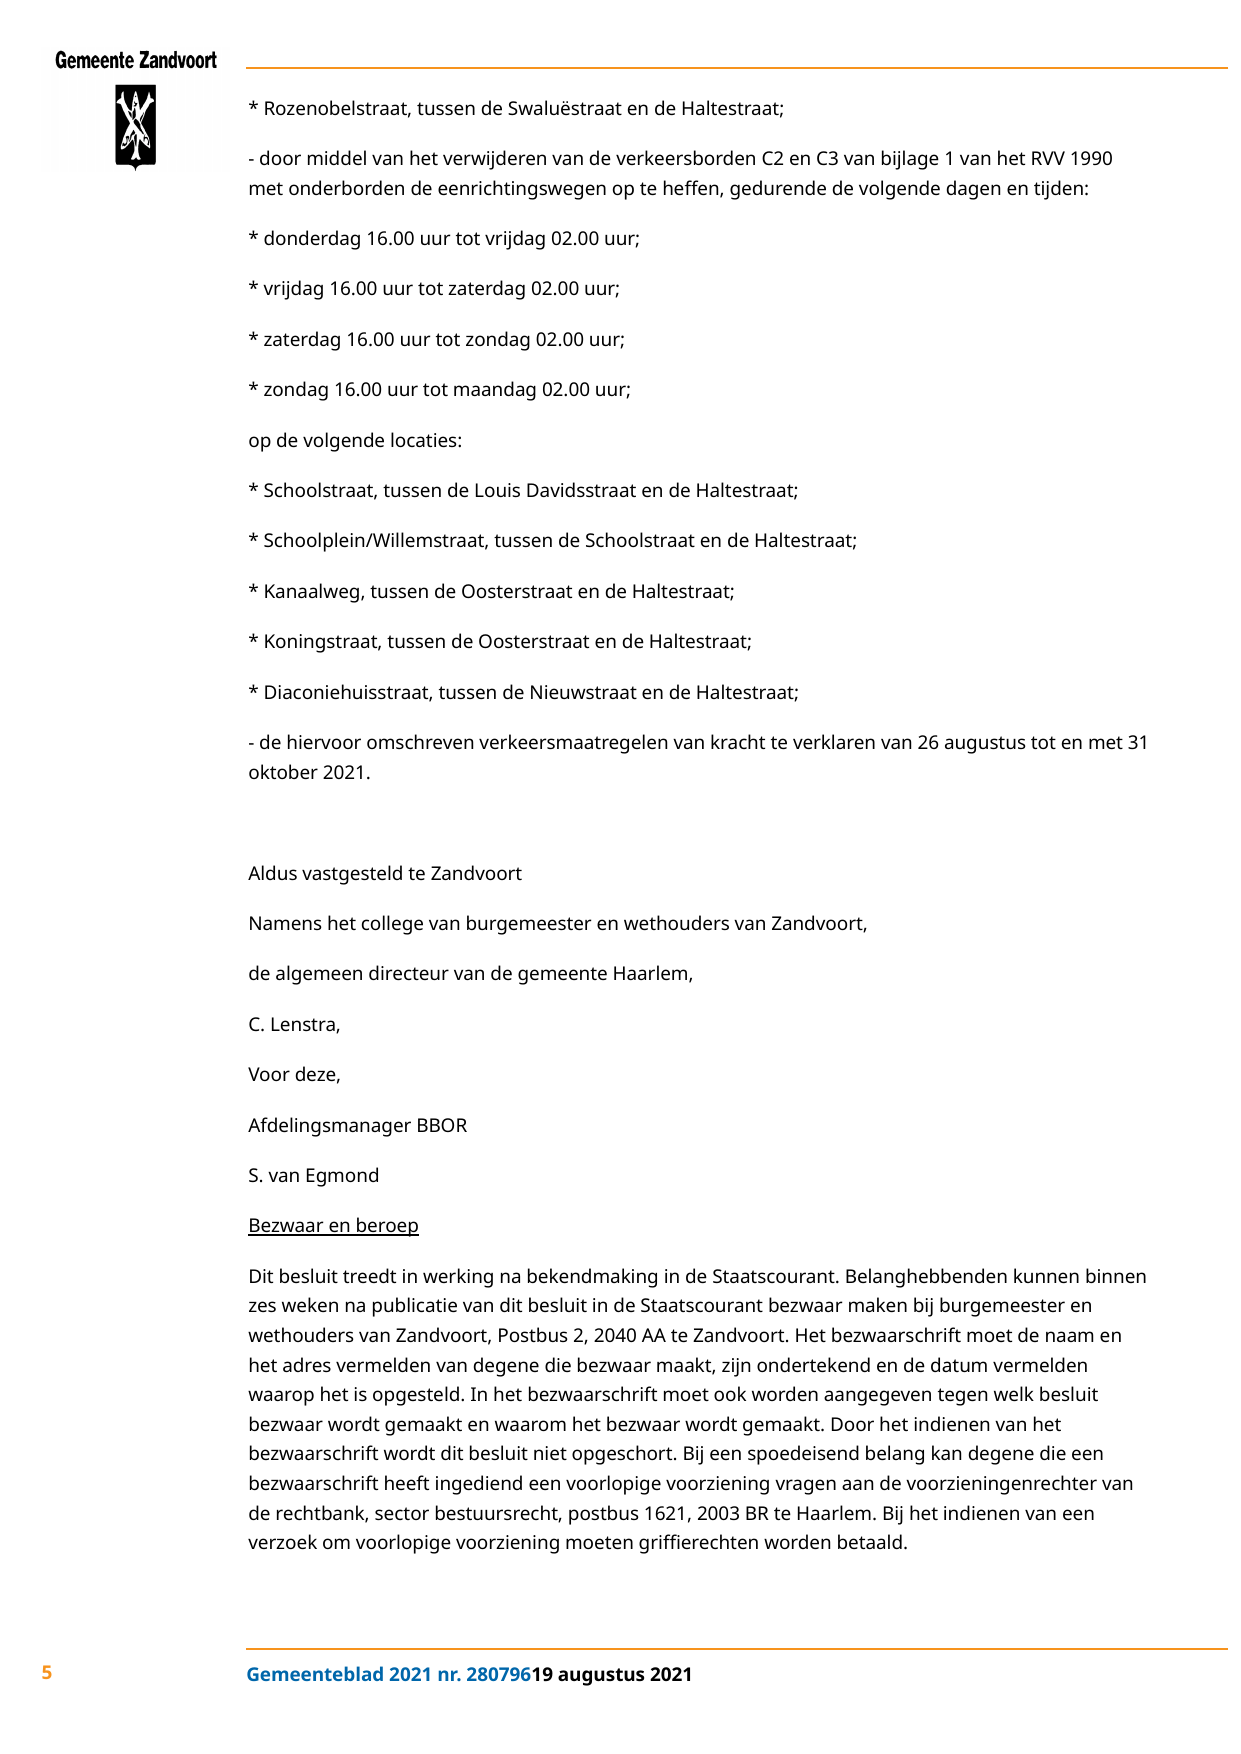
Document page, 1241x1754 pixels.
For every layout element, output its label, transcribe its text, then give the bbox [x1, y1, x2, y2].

text * Rozenobelstraat, tussen de Swaluëstraat en de Haltestraat; [248, 95, 1152, 121]
text * donderdag 16.00 uur tot vrijdag 02.00 uur; [248, 225, 1152, 251]
text * Schoolstraat, tussen de Louis Davidsstraat en de Haltestraat; [248, 477, 1152, 503]
text * zondag 16.00 uur tot maandag 02.00 uur; [248, 376, 1152, 402]
text Voor deze, [248, 1061, 1152, 1087]
text op de volgende locaties: [248, 427, 1152, 453]
text Dit besluit treedt in werking na bekendmaking in de Staatscourant. Belanghebbenden kunnen binnen zes weken na publicatie van dit besluit in de Staatscourant bezwaar maken bij burgemeester en wethouders van Zandvoort, Postbus 2, 2040 AA te Zandvoort. Het bezwaarschrift moet de naam en het adres vermelden van degene die bezwaar maakt, zijn ondertekend en de datum vermelden waarop het is opgesteld. In het bezwaarschrift moet ook worden aangegeven tegen welk besluit bezwaar wordt gemaakt en waarom het bezwaar wordt gemaakt. Door het indienen van het bezwaarschrift wordt dit besluit niet opgeschort. Bij een spoedeisend belang kan degene die een bezwaarschrift heeft ingediend een voorlopige voorziening vragen aan de voorzieningenrechter van de rechtbank, sector bestuursrecht, postbus 1621, 2003 BR te Haarlem. Bij het indienen van een verzoek om voorlopige voorziening moeten griffierechten worden betaald. [248, 1263, 1152, 1555]
text * Schoolplein/Willemstraat, tussen de Schoolstraat en de Haltestraat; [248, 528, 1152, 553]
text C. Lenstra, [248, 1011, 1152, 1037]
text * zaterdag 16.00 uur tot zondag 02.00 uur; [248, 326, 1152, 352]
picture [41, 47, 231, 172]
text * Kanaalweg, tussen de Oosterstraat en de Haltestraat; [248, 578, 1152, 604]
text - de hiervoor omschreven verkeersmaatregelen van kracht te verklaren van 26 augustus tot en met 31 oktober 2021. [248, 729, 1152, 785]
text S. van Egmond [248, 1162, 1152, 1188]
text Afdelingsmanager BBOR [248, 1112, 1152, 1138]
text Aldus vastgesteld te Zandvoort [248, 860, 1152, 886]
text * Koningstraat, tussen de Oosterstraat en de Haltestraat; [248, 628, 1152, 654]
text * vrijdag 16.00 uur tot zaterdag 02.00 uur; [248, 276, 1152, 301]
text de algemeen directeur van de gemeente Haarlem, [248, 961, 1152, 986]
text - door middel van het verwijderen van de verkeersborden C2 en C3 van bijlage 1 van het RVV 1990 met onderborden de eenrichtingswegen op te heffen, gedurende de volgende dagen en tijden: [248, 145, 1152, 201]
text * Diaconiehuisstraat, tussen de Nieuwstraat en de Haltestraat; [248, 679, 1152, 705]
text Bezwaar en beroep [248, 1213, 1152, 1238]
text Namens het college van burgemeester en wethouders van Zandvoort, [248, 910, 1152, 936]
